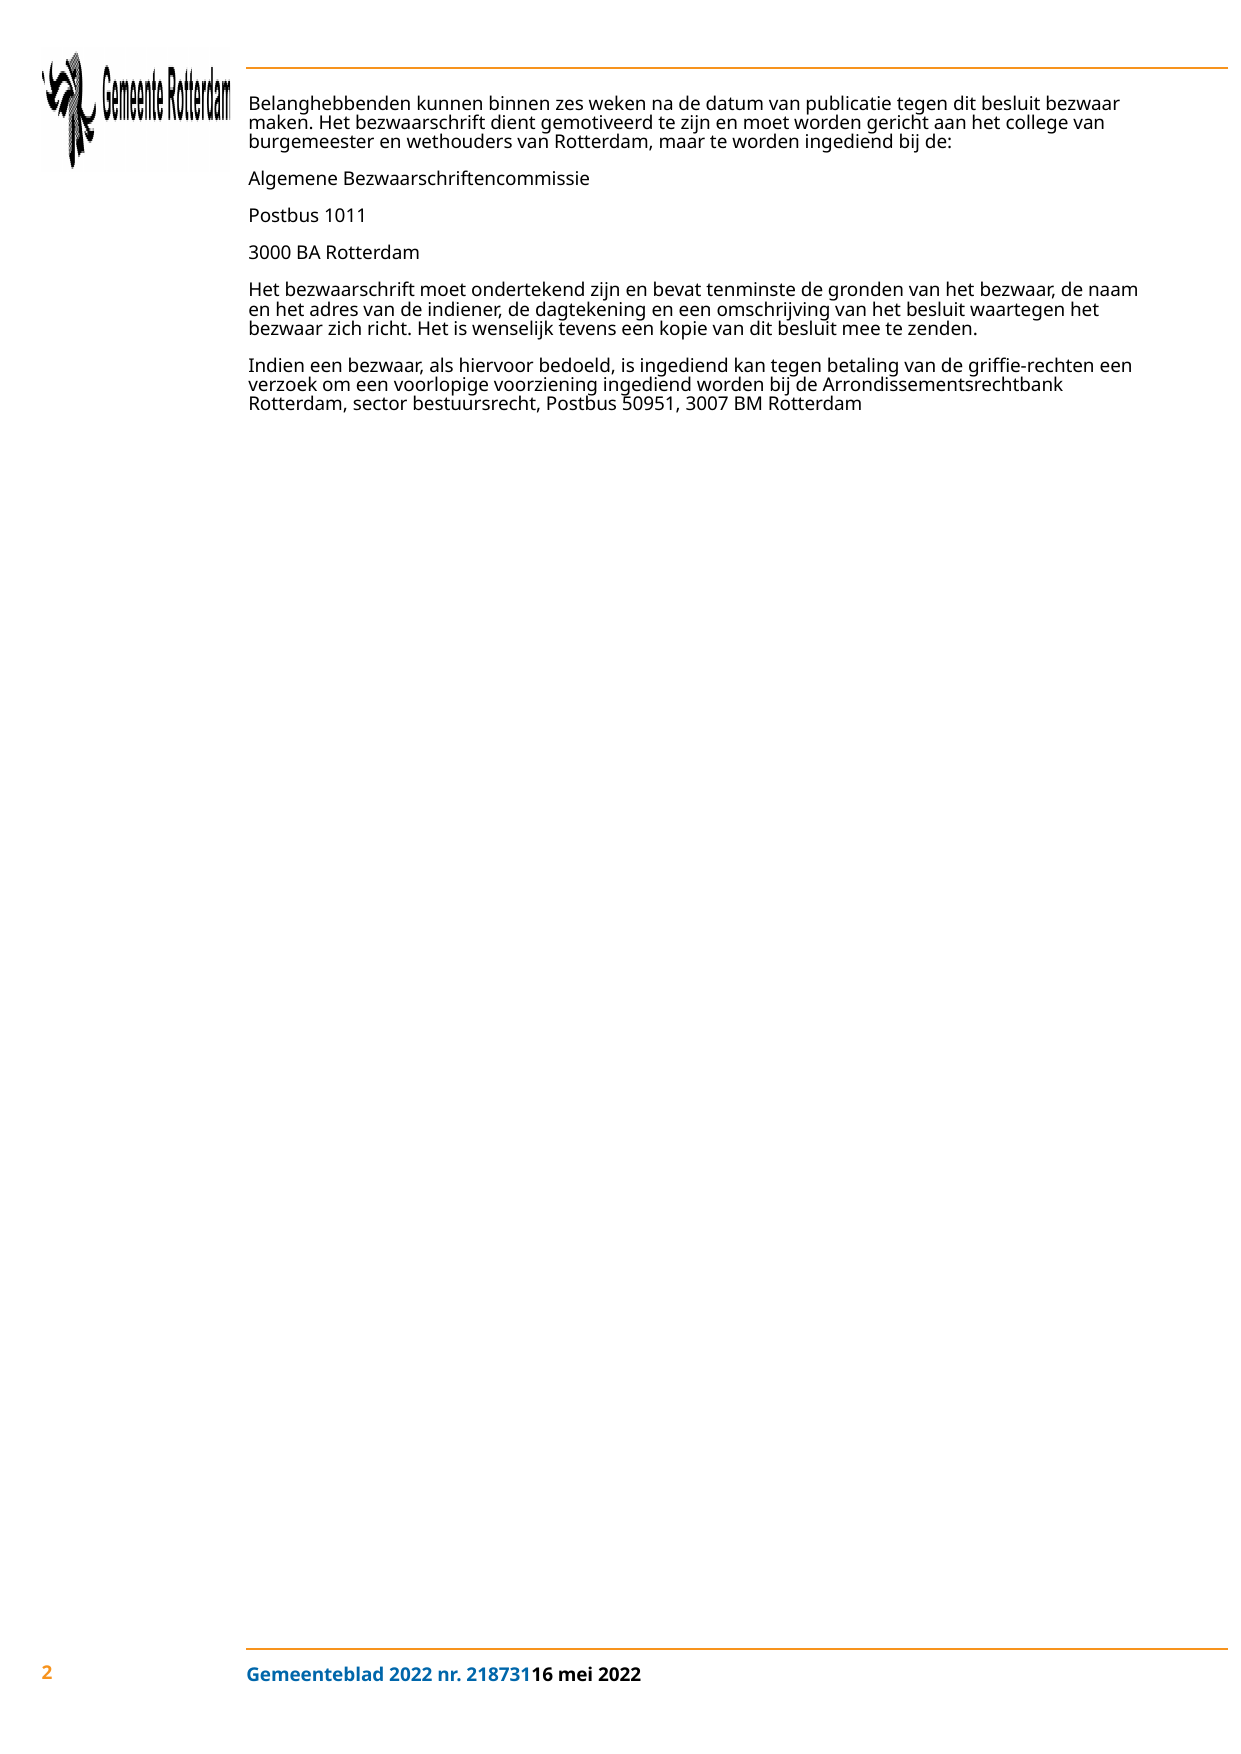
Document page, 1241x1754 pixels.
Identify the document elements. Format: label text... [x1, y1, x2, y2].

picture [41, 47, 231, 172]
text Indien een bezwaar, als hiervoor bedoeld, is ingediend kan tegen betaling van de griffie-rechten een verzoek om een voorlopige voorziening ingediend worden bij de Arrondissementsrechtbank Rotterdam, sector bestuursrecht, Postbus 50951, 3007 BM Rotterdam [248, 357, 1152, 414]
text Belanghebbenden kunnen binnen zes weken na de datum van publicatie tegen dit besluit bezwaar maken. Het bezwaarschrift dient gemotiveerd te zijn en moet worden gericht aan het college van burgemeester en wethouders van Rotterdam, maar te worden ingediend bij de: [248, 95, 1152, 153]
text Postbus 1011 [248, 207, 1152, 227]
text 3000 BA Rotterdam [248, 244, 1152, 263]
text Het bezwaarschrift moet ondertekend zijn en bevat tenminste de gronden van het bezwaar, de naam en het adres van de indiener, de dagtekening en een omschrijving van het besluit waartegen het bezwaar zich richt. Het is wenselijk tevens een kopie van dit besluit mee te zenden. [248, 281, 1152, 339]
text Algemene Bezwaarschriftencommissie [248, 170, 1152, 189]
